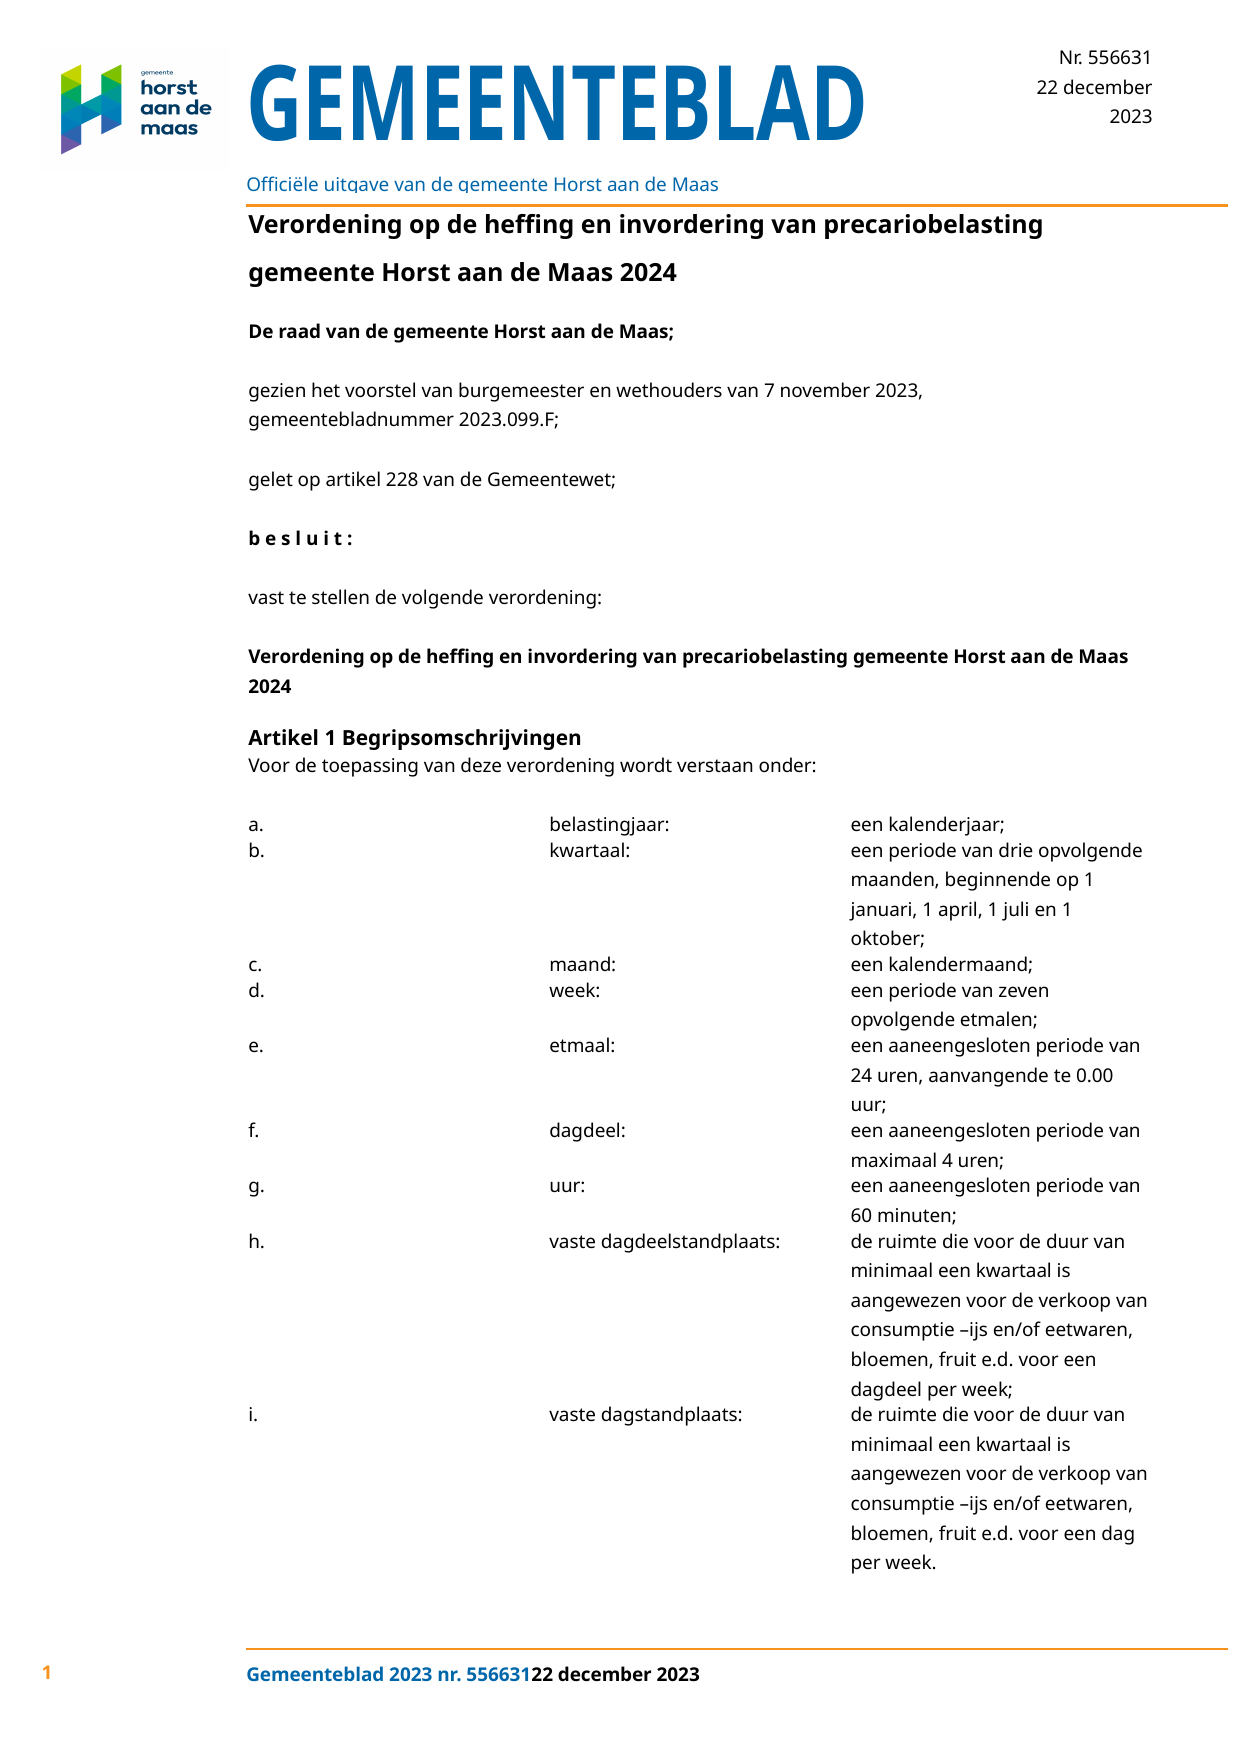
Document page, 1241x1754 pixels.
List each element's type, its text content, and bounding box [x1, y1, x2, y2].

table_cell een periode van zeven opvolgende etmalen; [850, 977, 1152, 1032]
table_cell een periode van drie opvolgende maanden, beginnende op 1 januari, 1 april, 1 juli en 1 oktober; [850, 837, 1152, 951]
table_header belastingjaar: [549, 811, 850, 837]
table_cell h. [248, 1228, 549, 1401]
table_cell i. [248, 1401, 549, 1575]
text De raad van de gemeente Horst aan de Maas; [248, 318, 1152, 344]
text b e s l u i t : [248, 525, 1152, 551]
picture [41, 47, 231, 172]
table_cell etmaal: [549, 1032, 850, 1117]
table_cell de ruimte die voor de duur van minimaal een kwartaal is aangewezen voor de verkoop van consumptie –ijs en/of eetwaren, bloemen, fruit e.d. voor een dagdeel per week; [850, 1228, 1152, 1401]
table_cell een kalendermaand; [850, 951, 1152, 977]
text vast te stellen de volgende verordening: [248, 584, 1152, 610]
table_cell vaste dagstandplaats: [549, 1401, 850, 1575]
table_cell een aaneengesloten periode van 60 minuten; [850, 1173, 1152, 1228]
table_header a. [248, 811, 549, 837]
table_cell uur: [549, 1173, 850, 1228]
table_cell kwartaal: [549, 837, 850, 951]
text Verordening op de heffing en invordering van precariobelasting gemeente Horst aan de Maas 2024 [248, 207, 1152, 288]
table_cell een aaneengesloten periode van maximaal 4 uren; [850, 1117, 1152, 1172]
table_cell b. [248, 837, 549, 951]
table_cell g. [248, 1173, 549, 1228]
table_cell week: [549, 977, 850, 1032]
text Voor de toepassing van deze verordening wordt verstaan onder: [248, 752, 1152, 777]
table_cell maand: [549, 951, 850, 977]
text gelet op artikel 228 van de Gemeentewet; [248, 466, 1152, 492]
table_cell f. [248, 1117, 549, 1172]
table_cell een aaneengesloten periode van 24 uren, aanvangende te 0.00 uur; [850, 1032, 1152, 1117]
table_cell c. [248, 951, 549, 977]
table_header een kalenderjaar; [850, 811, 1152, 837]
table_cell e. [248, 1032, 549, 1117]
text Artikel 1 Begripsomschrijvingen [248, 723, 1152, 752]
text Verordening op de heffing en invordering van precariobelasting gemeente Horst aan de Maas 2024 [248, 643, 1152, 699]
text gezien het voorstel van burgemeester en wethouders van 7 november 2023, [248, 377, 1152, 403]
table_cell dagdeel: [549, 1117, 850, 1172]
text gemeentebladnummer 2023.099.F; [248, 407, 1152, 432]
table_cell vaste dagdeelstandplaats: [549, 1228, 850, 1401]
table_cell d. [248, 977, 549, 1032]
table_cell de ruimte die voor de duur van minimaal een kwartaal is aangewezen voor de verkoop van consumptie –ijs en/of eetwaren, bloemen, fruit e.d. voor een dag per week. [850, 1401, 1152, 1575]
